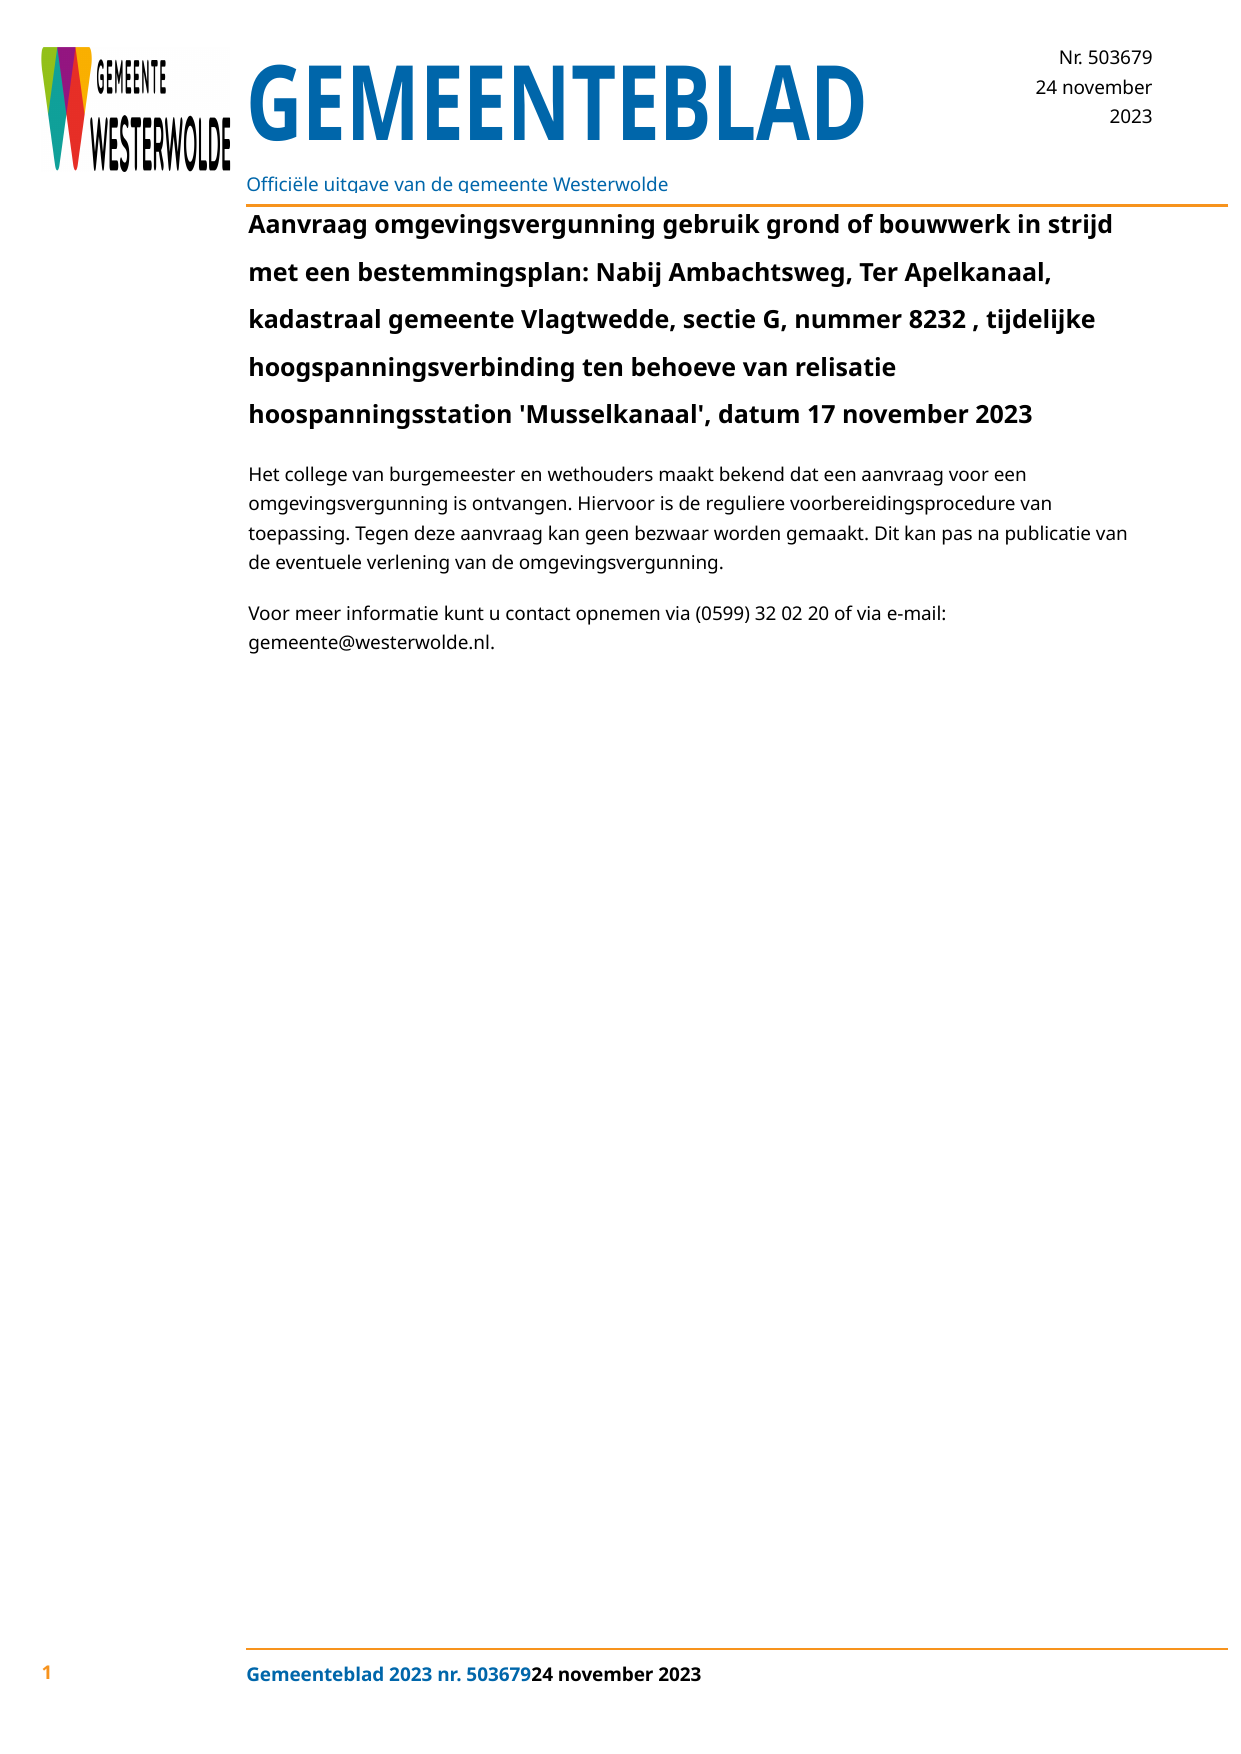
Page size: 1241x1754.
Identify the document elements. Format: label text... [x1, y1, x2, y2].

text Het college van burgemeester en wethouders maakt bekend dat een aanvraag voor een omgevingsvergunning is ontvangen. Hiervoor is de reguliere voorbereidingsprocedure van toepassing. Tegen deze aanvraag kan geen bezwaar worden gemaakt. Dit kan pas na publicatie van de eventuele verlening van de omgevingsvergunning. [248, 461, 1152, 575]
text Aanvraag omgevingsvergunning gebruik grond of bouwwerk in strijd met een bestemmingsplan: Nabij Ambachtsweg, Ter Apelkanaal, kadastraal gemeente Vlagtwedde, sectie G, nummer 8232 , tijdelijke hoogspanningsverbinding ten behoeve van relisatie hoospanningsstation 'Musselkanaal', datum 17 november 2023 [248, 207, 1152, 431]
text Voor meer informatie kunt u contact opnemen via (0599) 32 02 20 of via e-mail: gemeente@westerwolde.nl. [248, 600, 1152, 655]
picture [41, 47, 231, 172]
